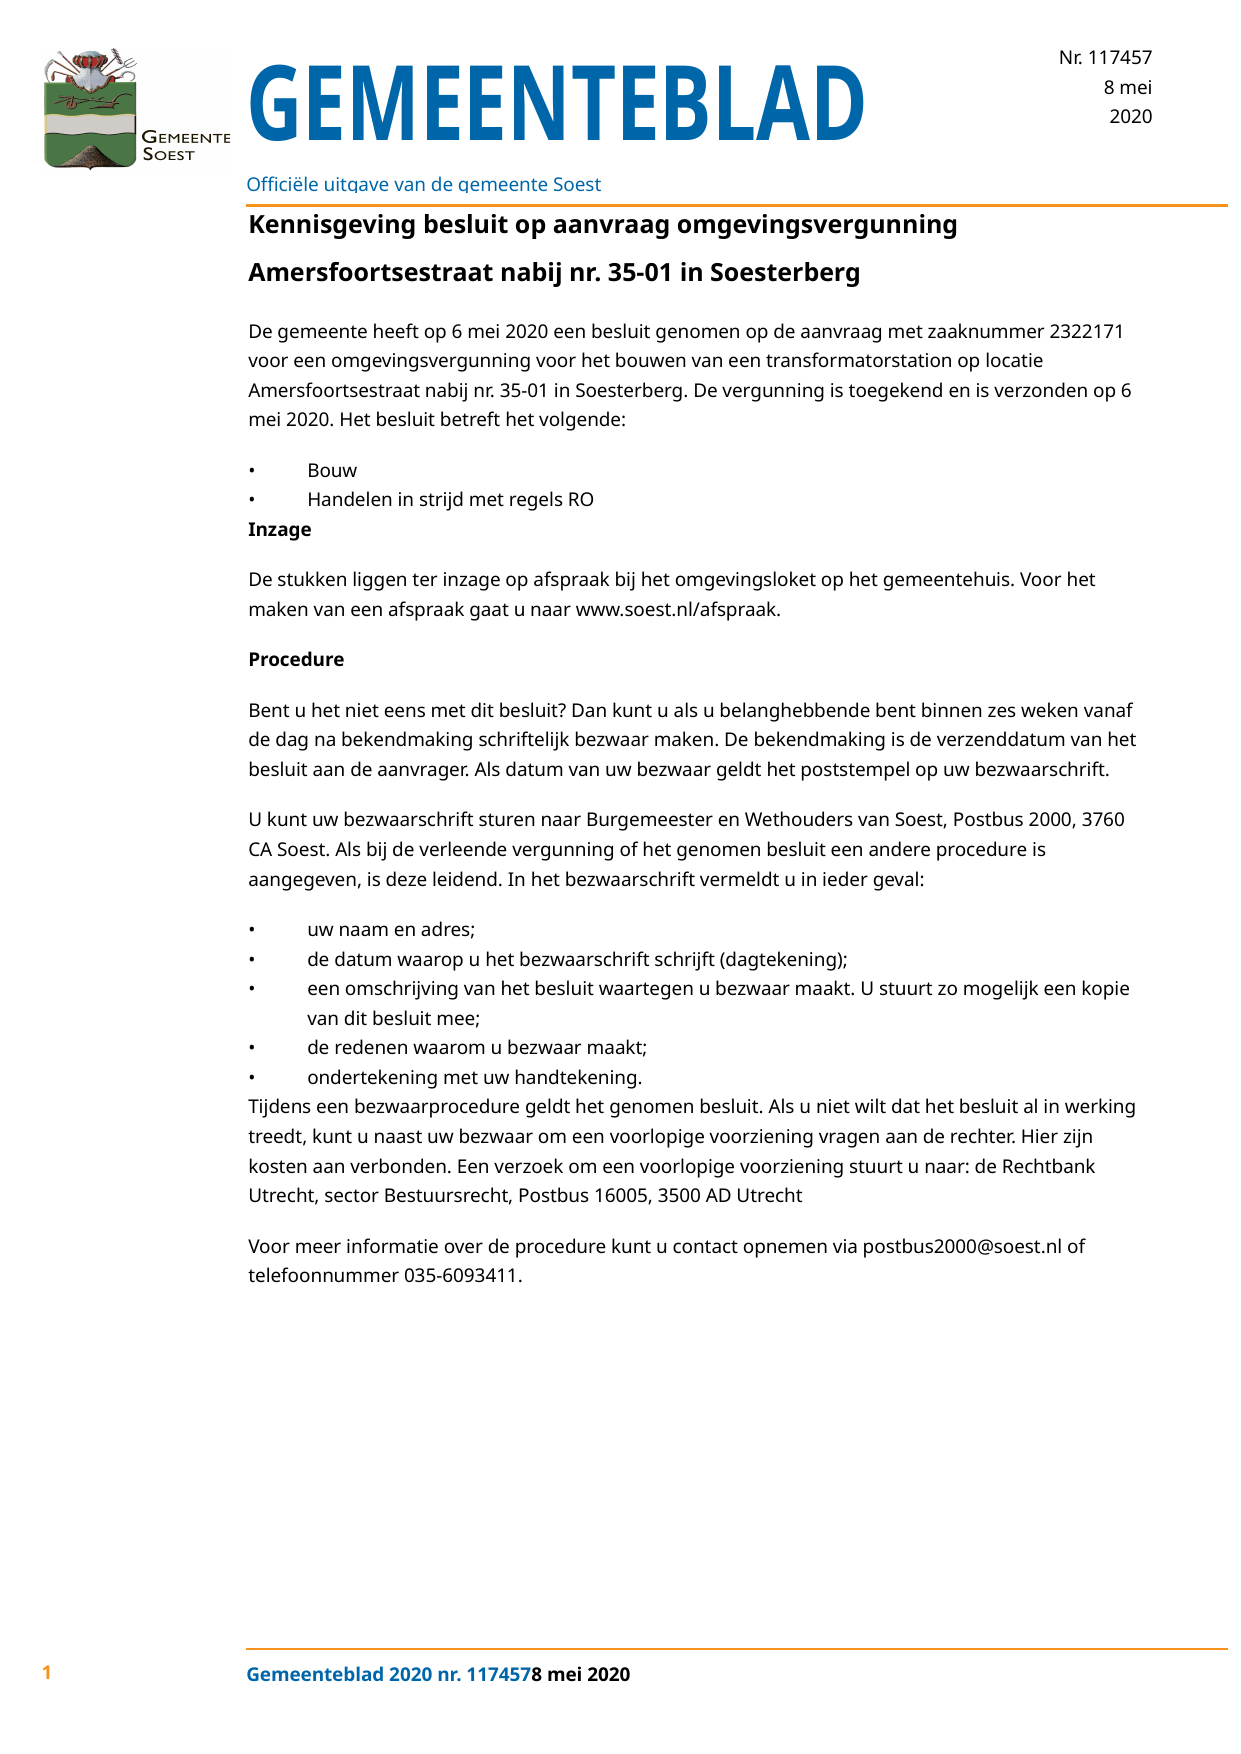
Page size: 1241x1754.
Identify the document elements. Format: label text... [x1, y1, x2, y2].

list de datum waarop u het bezwaarschrift schrijft (dagtekening); [248, 946, 1152, 972]
list Bouw [248, 457, 1152, 483]
text Procedure [248, 647, 1152, 672]
picture [41, 47, 231, 172]
text Voor meer informatie over de procedure kunt u contact opnemen via postbus2000@soest.nl of telefoonnummer 035-6093411. [248, 1233, 1152, 1288]
text Tijdens een bezwaarprocedure geldt het genomen besluit. Als u niet wilt dat het besluit al in werking treedt, kunt u naast uw bezwaar om een voorlopige voorziening vragen aan de rechter. Hier zijn kosten aan verbonden. Een verzoek om een voorlopige voorziening stuurt u naar: de Rechtbank Utrecht, sector Bestuursrecht, Postbus 16005, 3500 AD Utrecht [248, 1094, 1152, 1208]
list uw naam en adres; [248, 916, 1152, 942]
list Handelen in strijd met regels RO [248, 487, 1152, 512]
text De gemeente heeft op 6 mei 2020 een besluit genomen op de aanvraag met zaaknummer 2322171 voor een omgevingsvergunning voor het bouwen van een transformatorstation op locatie Amersfoortsestraat nabij nr. 35-01 in Soesterberg. De vergunning is toegekend en is verzonden op 6 mei 2020. Het besluit betreft het volgende: [248, 318, 1152, 432]
text U kunt uw bezwaarschrift sturen naar Burgemeester en Wethouders van Soest, Postbus 2000, 3760 CA Soest. Als bij de verleende vergunning of het genomen besluit een andere procedure is aangegeven, is deze leidend. In het bezwaarschrift vermeldt u in ieder geval: [248, 807, 1152, 892]
text Kennisgeving besluit op aanvraag omgevingsvergunning Amersfoortsestraat nabij nr. 35-01 in Soesterberg [248, 207, 1152, 288]
text De stukken liggen ter inzage op afspraak bij het omgevingsloket op het gemeentehuis. Voor het maken van een afspraak gaat u naar www.soest.nl/afspraak. [248, 567, 1152, 622]
list de redenen waarom u bezwaar maakt; [248, 1034, 1152, 1060]
list ondertekening met uw handtekening. [248, 1064, 1152, 1090]
text Bent u het niet eens met dit besluit? Dan kunt u als u belanghebbende bent binnen zes weken vanaf de dag na bekendmaking schriftelijk bezwaar maken. De bekendmaking is de verzenddatum van het besluit aan de aanvrager. Als datum van uw bezwaar geldt het poststempel op uw bezwaarschrift. [248, 697, 1152, 782]
list een omschrijving van het besluit waartegen u bezwaar maakt. U stuurt zo mogelijk een kopie van dit besluit mee; [248, 975, 1152, 1031]
text Inzage [248, 516, 1152, 542]
